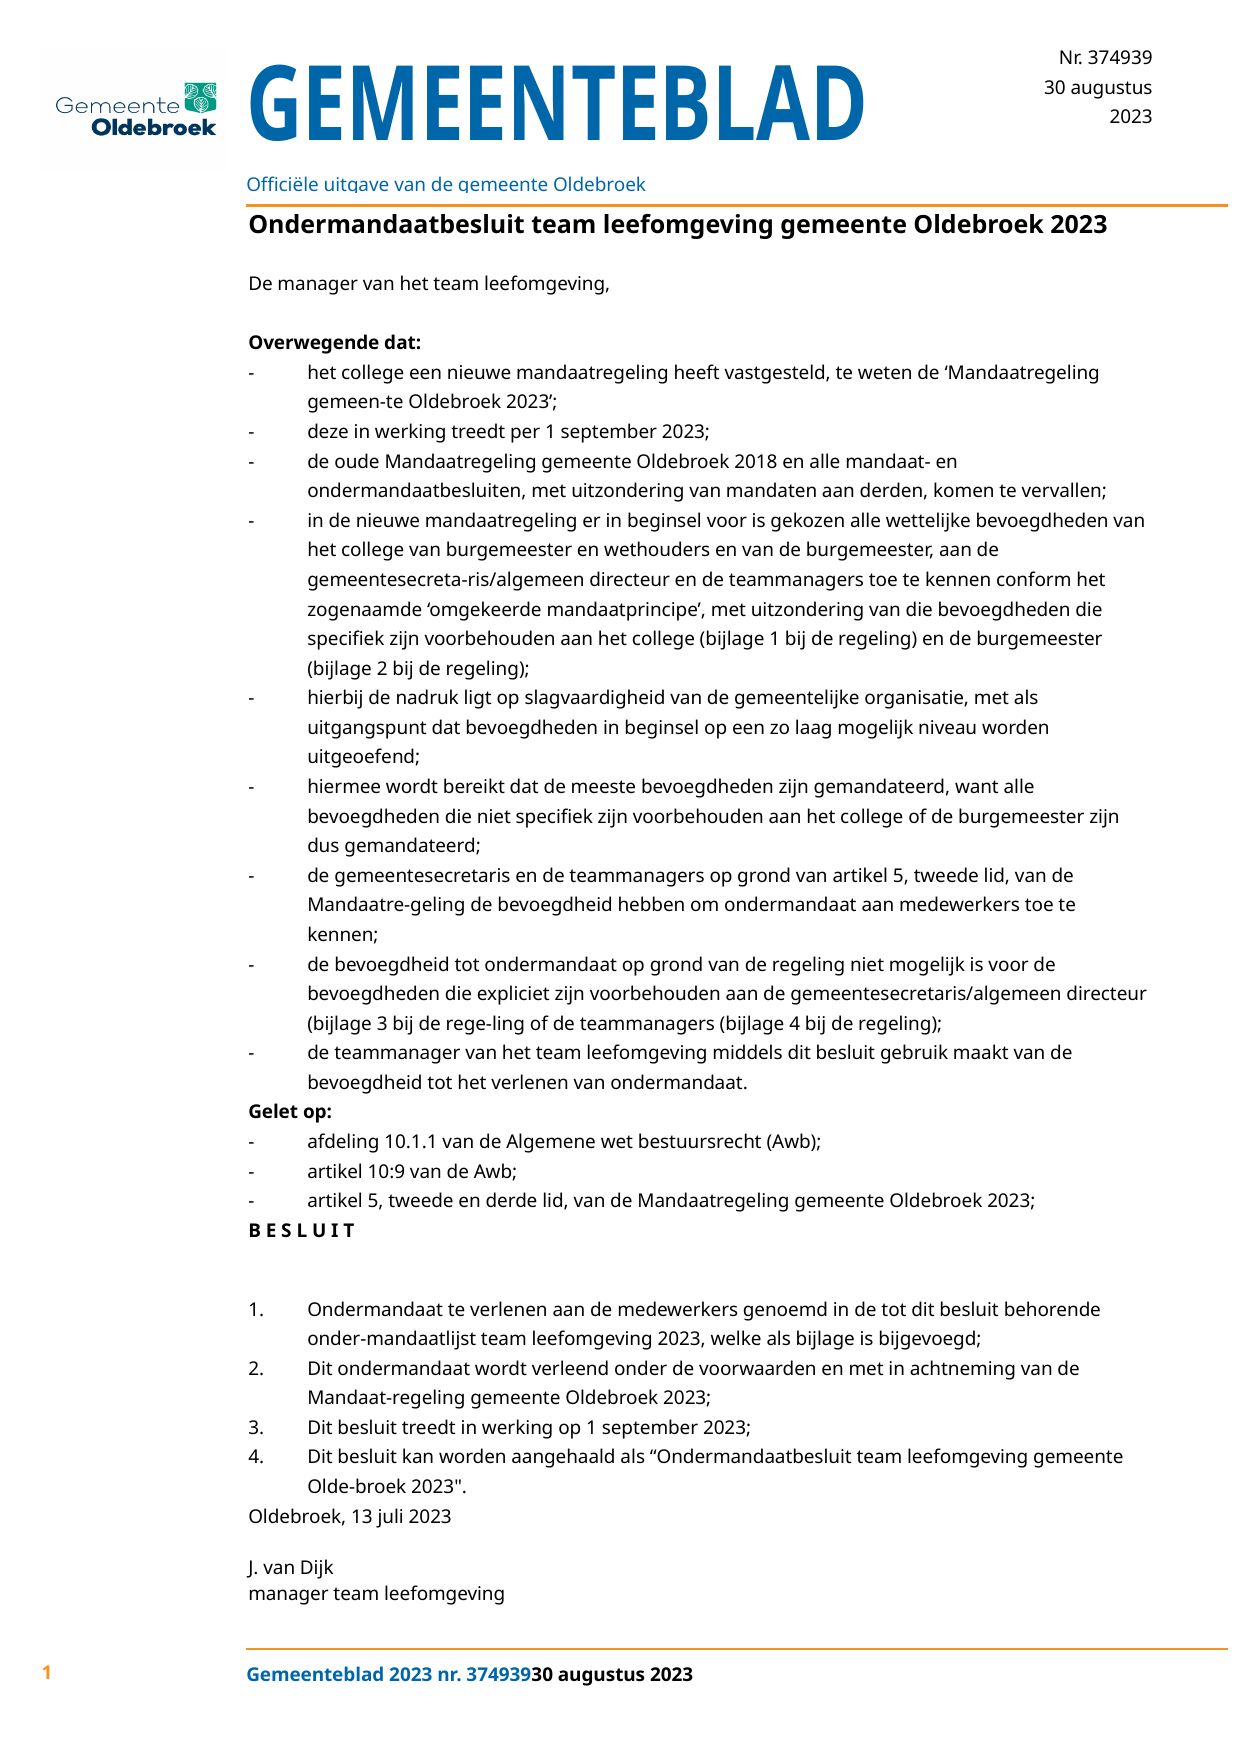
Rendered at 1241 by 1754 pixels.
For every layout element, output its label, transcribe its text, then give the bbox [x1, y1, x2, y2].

list deze in werking treedt per 1 september 2023; [248, 418, 1152, 444]
text Ondermandaatbesluit team leefomgeving gemeente Oldebroek 2023 [248, 207, 1152, 241]
list Dit ondermandaat wordt verleend onder de voorwaarden en met in achtneming van de Mandaat-regeling gemeente Oldebroek 2023; [248, 1355, 1152, 1410]
list de teammanager van het team leefomgeving middels dit besluit gebruik maakt van de bevoegdheid tot het verlenen van ondermandaat. [248, 1039, 1152, 1095]
text Oldebroek, 13 juli 2023 [248, 1503, 1152, 1529]
list hiermee wordt bereikt dat de meeste bevoegdheden zijn gemandateerd, want alle bevoegdheden die niet specifiek zijn voorbehouden aan het college of de burgemeester zijn dus gemandateerd; [248, 773, 1152, 858]
list de gemeentesecretaris en de teammanagers op grond van artikel 5, tweede lid, van de Mandaatre-geling de bevoegdheid hebben om ondermandaat aan medewerkers toe te kennen; [248, 862, 1152, 947]
list Ondermandaat te verlenen aan de medewerkers genoemd in de tot dit besluit behorende onder-mandaatlijst team leefomgeving 2023, welke als bijlage is bijgevoegd; [248, 1296, 1152, 1351]
list hierbij de nadruk ligt op slagvaardigheid van de gemeentelijke organisatie, met als uitgangspunt dat bevoegdheden in beginsel op een zo laag mogelijk niveau worden uitgeoefend; [248, 684, 1152, 769]
list de bevoegdheid tot ondermandaat op grond van de regeling niet mogelijk is voor de bevoegdheden die expliciet zijn voorbehouden aan de gemeentesecretaris/algemeen directeur (bijlage 3 bij de rege-ling of de teammanagers (bijlage 4 bij de regeling); [248, 951, 1152, 1036]
text De manager van het team leefomgeving, [248, 270, 1152, 296]
text J. van Dijk [248, 1554, 1152, 1580]
list de oude Mandaatregeling gemeente Oldebroek 2018 en alle mandaat- en ondermandaatbesluiten, met uitzondering van mandaten aan derden, komen te vervallen; [248, 448, 1152, 503]
list artikel 10:9 van de Awb; [248, 1158, 1152, 1183]
text Gelet op: [248, 1099, 1152, 1124]
text Overwegende dat: [248, 329, 1152, 355]
list in de nieuwe mandaatregeling er in beginsel voor is gekozen alle wettelijke bevoegdheden van het college van burgemeester en wethouders en van de burgemeester, aan de gemeentesecreta-ris/algemeen directeur en de teammanagers toe te kennen conform het zogenaamde ‘omgekeerde mandaatprincipe’, met uitzondering van die bevoegdheden die specifiek zijn voorbehouden aan het college (bijlage 1 bij de regeling) en de burgemeester (bijlage 2 bij de regeling); [248, 507, 1152, 681]
list het college een nieuwe mandaatregeling heeft vastgesteld, te weten de ‘Mandaatregeling gemeen-te Oldebroek 2023’; [248, 359, 1152, 414]
text manager team leefomgeving [248, 1580, 1152, 1606]
list Dit besluit kan worden aangehaald als “Ondermandaatbesluit team leefomgeving gemeente Olde-broek 2023". [248, 1444, 1152, 1499]
list afdeling 10.1.1 van de Algemene wet bestuursrecht (Awb); [248, 1128, 1152, 1154]
text B E S L U I T [248, 1217, 1152, 1243]
list Dit besluit treedt in werking op 1 september 2023; [248, 1414, 1152, 1440]
list artikel 5, tweede en derde lid, van de Mandaatregeling gemeente Oldebroek 2023; [248, 1187, 1152, 1213]
picture [41, 47, 231, 172]
